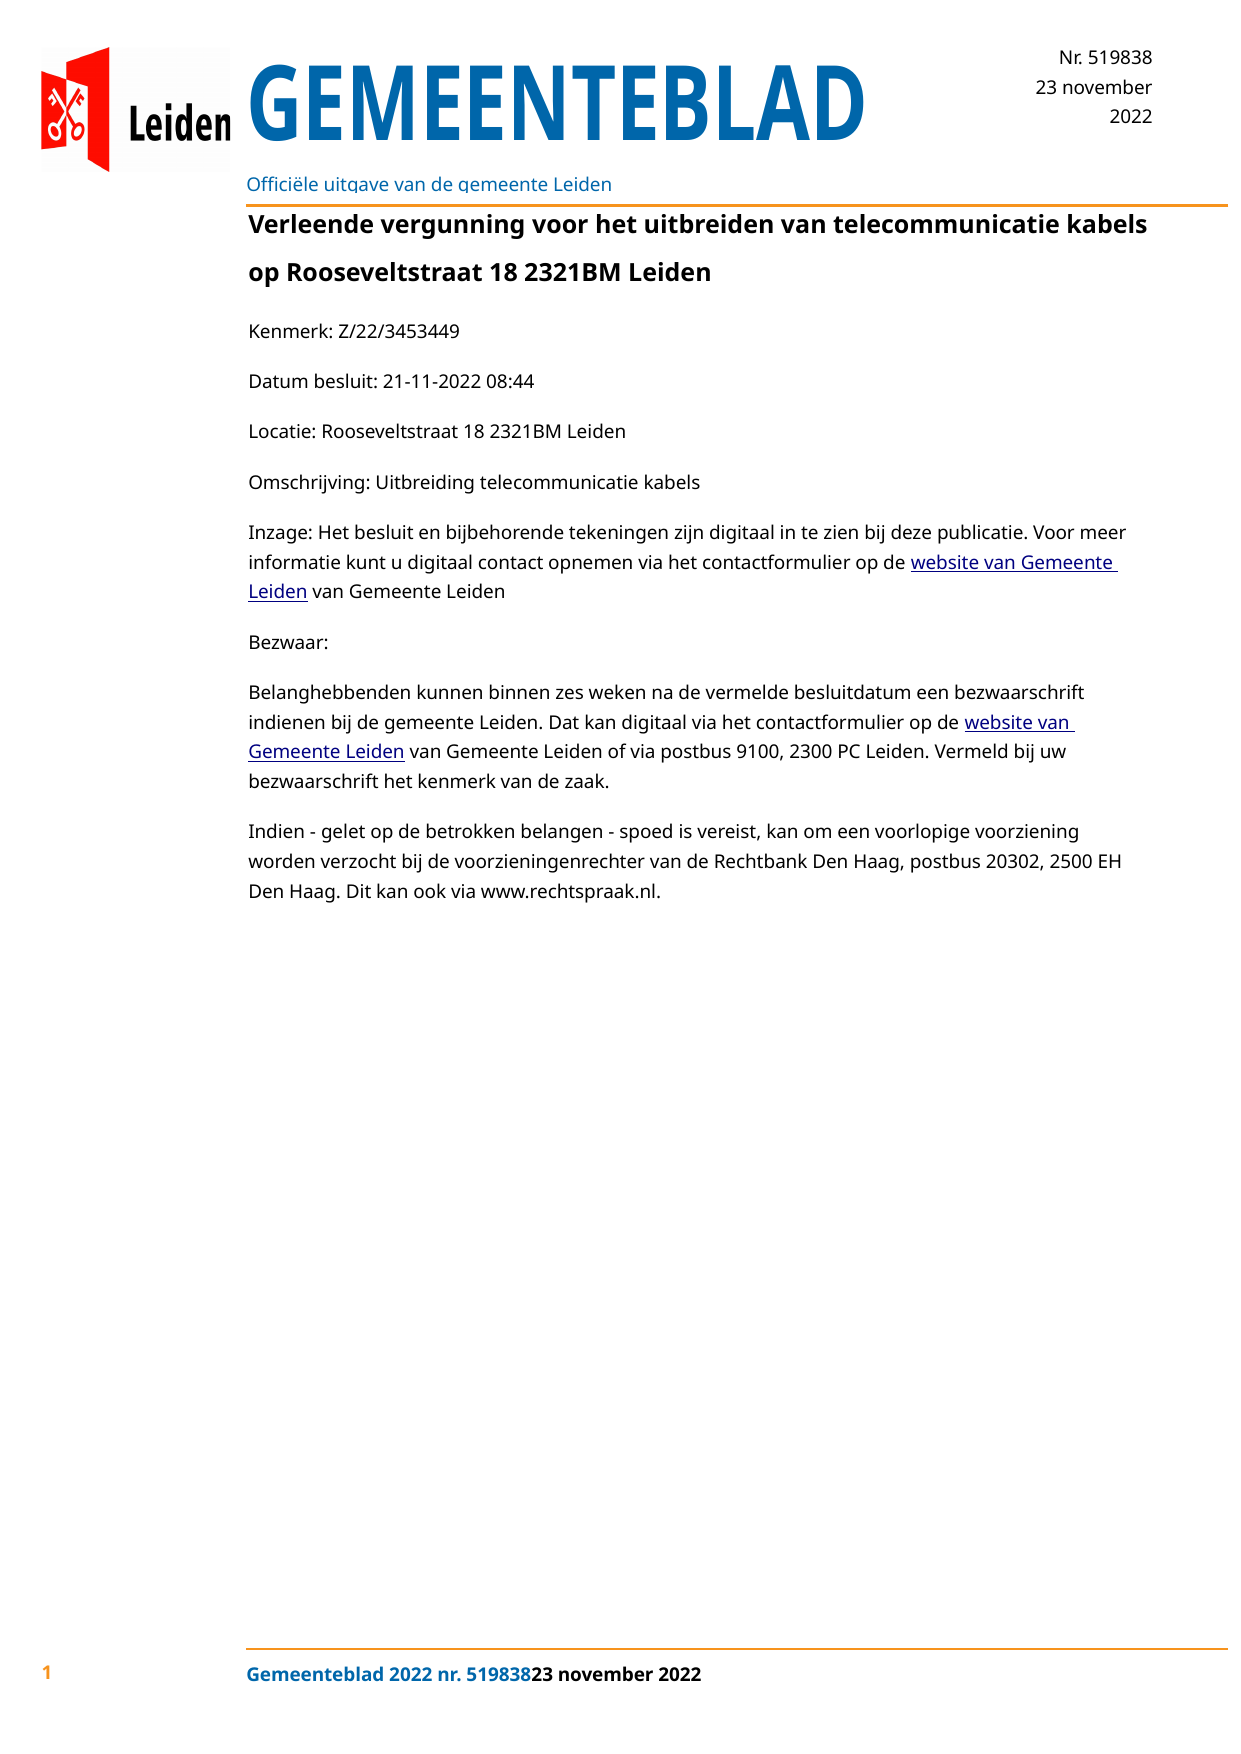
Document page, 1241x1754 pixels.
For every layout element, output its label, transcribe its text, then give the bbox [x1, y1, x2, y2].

text Belanghebbenden kunnen binnen zes weken na de vermelde besluitdatum een bezwaarschrift indienen bij de gemeente Leiden. Dat kan digitaal via het contactformulier op de website van Gemeente Leiden van Gemeente Leiden of via postbus 9100, 2300 PC Leiden. Vermeld bij uw bezwaarschrift het kenmerk van de zaak. [248, 679, 1152, 794]
text Bezwaar: [248, 629, 1152, 655]
text Inzage: Het besluit en bijbehorende tekeningen zijn digitaal in te zien bij deze publicatie. Voor meer informatie kunt u digitaal contact opnemen via het contactformulier op de website van Gemeente Leiden van Gemeente Leiden [248, 519, 1152, 604]
picture [41, 47, 231, 172]
text Omschrijving: Uitbreiding telecommunicatie kabels [248, 469, 1152, 495]
text Datum besluit: 21-11-2022 08:44 [248, 368, 1152, 394]
text Verleende vergunning voor het uitbreiden van telecommunicatie kabels op Rooseveltstraat 18 2321BM Leiden [248, 207, 1152, 288]
text Kenmerk: Z/22/3453449 [248, 318, 1152, 344]
text Locatie: Rooseveltstraat 18 2321BM Leiden [248, 419, 1152, 444]
text Indien - gelet op de betrokken belangen - spoed is vereist, kan om een voorlopige voorziening worden verzocht bij de voorzieningenrechter van de Rechtbank Den Haag, postbus 20302, 2500 EH Den Haag. Dit kan ook via www.rechtspraak.nl. [248, 819, 1152, 904]
